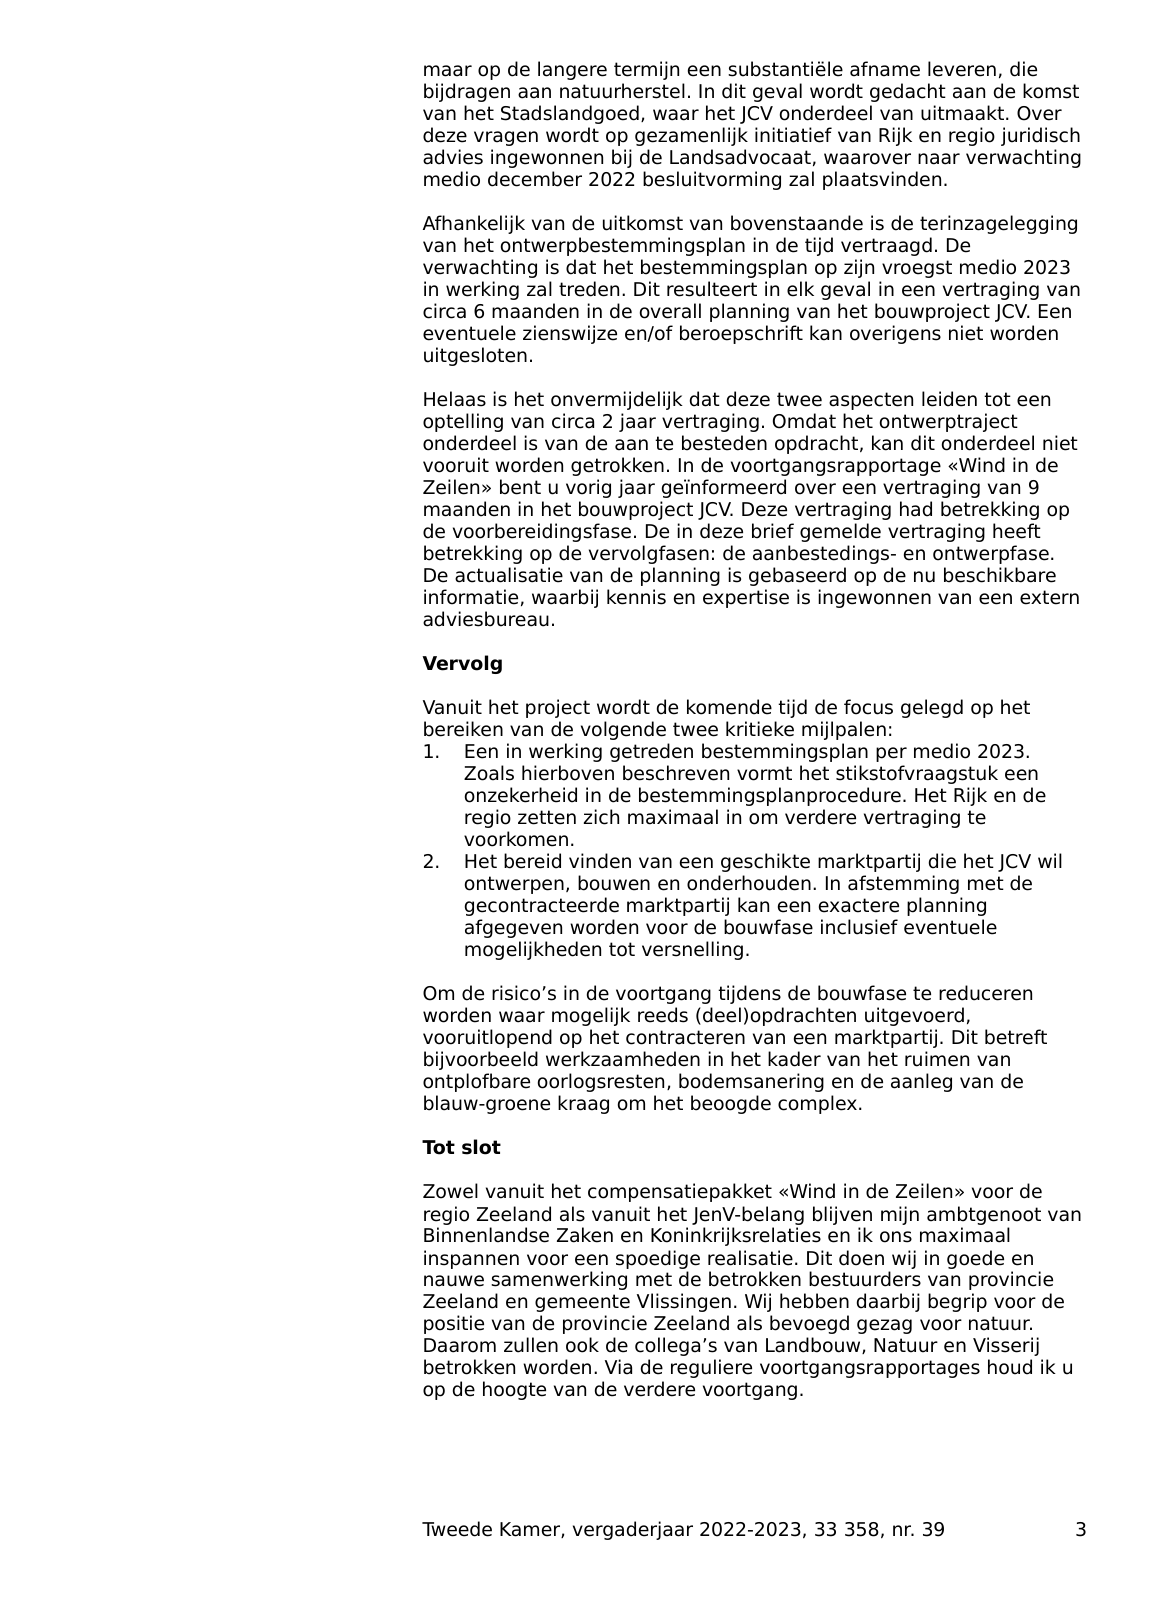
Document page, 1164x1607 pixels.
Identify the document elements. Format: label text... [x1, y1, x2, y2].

text Vanuit het project wordt de komende tijd de focus gelegd op het bereiken van de volgende twee kritieke mijlpalen: [422, 697, 1087, 741]
text Om de risico’s in de voortgang tijdens de bouwfase te reduceren worden waar mogelijk reeds (deel)opdrachten uitgevoerd, vooruitlopend op het contracteren van een marktpartij. Dit betreft bijvoorbeeld werkzaamheden in het kader van het ruimen van ontplofbare oorlogsresten, bodemsanering en de aanleg van de blauw-groene kraag om het beoogde complex. [422, 983, 1087, 1115]
subtitle Tot slot [422, 1137, 1087, 1159]
text Helaas is het onvermijdelijk dat deze twee aspecten leiden tot een optelling van circa 2 jaar vertraging. Omdat het ontwerptraject onderdeel is van de aan te besteden opdracht, kan dit onderdeel niet vooruit worden getrokken. In de voortgangsrapportage «Wind in de Zeilen» bent u vorig jaar geïnformeerd over een vertraging van 9 maanden in het bouwproject JCV. Deze vertraging had betrekking op de voorbereidingsfase. De in deze brief gemelde vertraging heeft betrekking op de vervolgfasen: de aanbestedings- en ontwerpfase. De actualisatie van de planning is gebaseerd op de nu beschikbare informatie, waarbij kennis en expertise is ingewonnen van een extern adviesbureau. [422, 389, 1087, 631]
text Zowel vanuit het compensatiepakket «Wind in de Zeilen» voor de regio Zeeland als vanuit het JenV-belang blijven mijn ambtgenoot van Binnenlandse Zaken en Koninkrijksrelaties en ik ons maximaal inspannen voor een spoedige realisatie. Dit doen wij in goede en nauwe samenwerking met de betrokken bestuurders van provincie Zeeland en gemeente Vlissingen. Wij hebben daarbij begrip voor de positie van de provincie Zeeland als bevoegd gezag voor natuur. Daarom zullen ook de collega’s van Landbouw, Natuur en Visserij betrokken worden. Via de reguliere voortgangsrapportages houd ik u op de hoogte van de verdere voortgang. [422, 1181, 1087, 1401]
text 2. Het bereid vinden van een geschikte marktpartij die het JCV wil ontwerpen, bouwen en onderhouden. In afstemming met de gecontracteerde marktpartij kan een exactere planning afgegeven worden voor de bouwfase inclusief eventuele mogelijkheden tot versnelling. [422, 851, 1087, 961]
subtitle Vervolg [422, 653, 1087, 675]
text Afhankelijk van de uitkomst van bovenstaande is de terinzagelegging van het ontwerpbestemmingsplan in de tijd vertraagd. De verwachting is dat het bestemmingsplan op zijn vroegst medio 2023 in werking zal treden. Dit resulteert in elk geval in een vertraging van circa 6 maanden in de overall planning van het bouwproject JCV. Een eventuele zienswijze en/of beroepschrift kan overigens niet worden uitgesloten. [422, 213, 1087, 367]
text 1. Een in werking getreden bestemmingsplan per medio 2023. Zoals hierboven beschreven vormt het stikstofvraagstuk een onzekerheid in de bestemmingsplanprocedure. Het Rijk en de regio zetten zich maximaal in om verdere vertraging te voorkomen. [422, 741, 1087, 851]
text maar op de langere termijn een substantiële afname leveren, die bijdragen aan natuurherstel. In dit geval wordt gedacht aan de komst van het Stadslandgoed, waar het JCV onderdeel van uitmaakt. Over deze vragen wordt op gezamenlijk initiatief van Rijk en regio juridisch advies ingewonnen bij de Landsadvocaat, waarover naar verwachting medio december 2022 besluitvorming zal plaatsvinden. [422, 59, 1087, 191]
